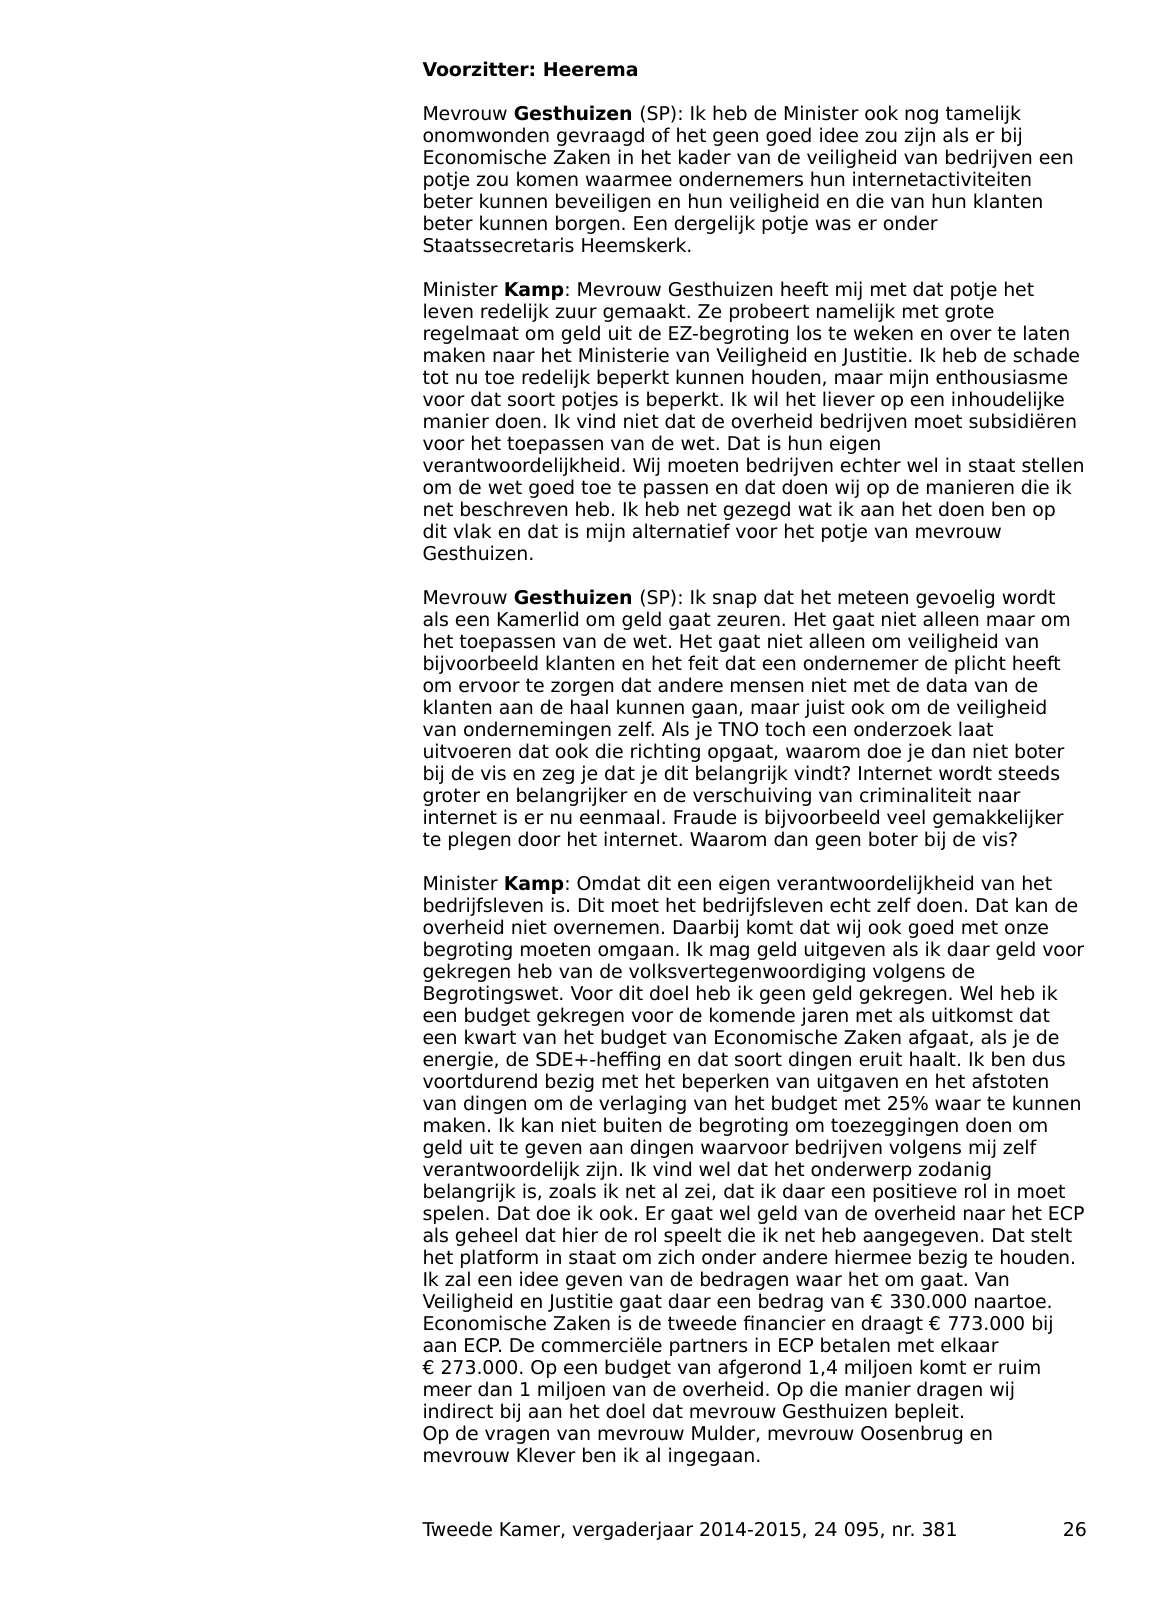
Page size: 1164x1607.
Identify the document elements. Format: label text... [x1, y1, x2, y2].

text Mevrouw Gesthuizen (SP): Ik snap dat het meteen gevoelig wordt als een Kamerlid om geld gaat zeuren. Het gaat niet alleen maar om het toepassen van de wet. Het gaat niet alleen om veiligheid van bijvoorbeeld klanten en het feit dat een ondernemer de plicht heeft om ervoor te zorgen dat andere mensen niet met de data van de klanten aan de haal kunnen gaan, maar juist ook om de veiligheid van ondernemingen zelf. Als je TNO toch een onderzoek laat uitvoeren dat ook die richting opgaat, waarom doe je dan niet boter bij de vis en zeg je dat je dit belangrijk vindt? Internet wordt steeds groter en belangrijker en de verschuiving van criminaliteit naar internet is er nu eenmaal. Fraude is bijvoorbeeld veel gemakkelijker te plegen door het internet. Waarom dan geen boter bij de vis? [422, 587, 1087, 851]
text Minister Kamp: Omdat dit een eigen verantwoordelijkheid van het bedrijfsleven is. Dit moet het bedrijfsleven echt zelf doen. Dat kan de overheid niet overnemen. Daarbij komt dat wij ook goed met onze begroting moeten omgaan. Ik mag geld uitgeven als ik daar geld voor gekregen heb van de volksvertegenwoordiging volgens de Begrotingswet. Voor dit doel heb ik geen geld gekregen. Wel heb ik een budget gekregen voor de komende jaren met als uitkomst dat een kwart van het budget van Economische Zaken afgaat, als je de energie, de SDE+-heffing en dat soort dingen eruit haalt. Ik ben dus voortdurend bezig met het beperken van uitgaven en het afstoten van dingen om de verlaging van het budget met 25% waar te kunnen maken. Ik kan niet buiten de begroting om toezeggingen doen om geld uit te geven aan dingen waarvoor bedrijven volgens mij zelf verantwoordelijk zijn. Ik vind wel dat het onderwerp zodanig belangrijk is, zoals ik net al zei, dat ik daar een positieve rol in moet spelen. Dat doe ik ook. Er gaat wel geld van de overheid naar het ECP als geheel dat hier de rol speelt die ik net heb aangegeven. Dat stelt het platform in staat om zich onder andere hiermee bezig te houden. Ik zal een idee geven van de bedragen waar het om gaat. Van Veiligheid en Justitie gaat daar een bedrag van € 330.000 naartoe. Economische Zaken is de tweede financier en draagt € 773.000 bij aan ECP. De commerciële partners in ECP betalen met elkaar € 273.000. Op een budget van afgerond 1,4 miljoen komt er ruim meer dan 1 miljoen van de overheid. Op die manier dragen wij indirect bij aan het doel dat mevrouw Gesthuizen bepleit. [422, 873, 1087, 1423]
subtitle Voorzitter: Heerema [422, 59, 1087, 81]
text Minister Kamp: Mevrouw Gesthuizen heeft mij met dat potje het leven redelijk zuur gemaakt. Ze probeert namelijk met grote regelmaat om geld uit de EZ-begroting los te weken en over te laten maken naar het Ministerie van Veiligheid en Justitie. Ik heb de schade tot nu toe redelijk beperkt kunnen houden, maar mijn enthousiasme voor dat soort potjes is beperkt. Ik wil het liever op een inhoudelijke manier doen. Ik vind niet dat de overheid bedrijven moet subsidiëren voor het toepassen van de wet. Dat is hun eigen verantwoordelijkheid. Wij moeten bedrijven echter wel in staat stellen om de wet goed toe te passen en dat doen wij op de manieren die ik net beschreven heb. Ik heb net gezegd wat ik aan het doen ben op dit vlak en dat is mijn alternatief voor het potje van mevrouw Gesthuizen. [422, 279, 1087, 565]
text Op de vragen van mevrouw Mulder, mevrouw Oosenbrug en mevrouw Klever ben ik al ingegaan. [422, 1423, 1087, 1467]
text Mevrouw Gesthuizen (SP): Ik heb de Minister ook nog tamelijk onomwonden gevraagd of het geen goed idee zou zijn als er bij Economische Zaken in het kader van de veiligheid van bedrijven een potje zou komen waarmee ondernemers hun internetactiviteiten beter kunnen beveiligen en hun veiligheid en die van hun klanten beter kunnen borgen. Een dergelijk potje was er onder Staatssecretaris Heemskerk. [422, 103, 1087, 257]
